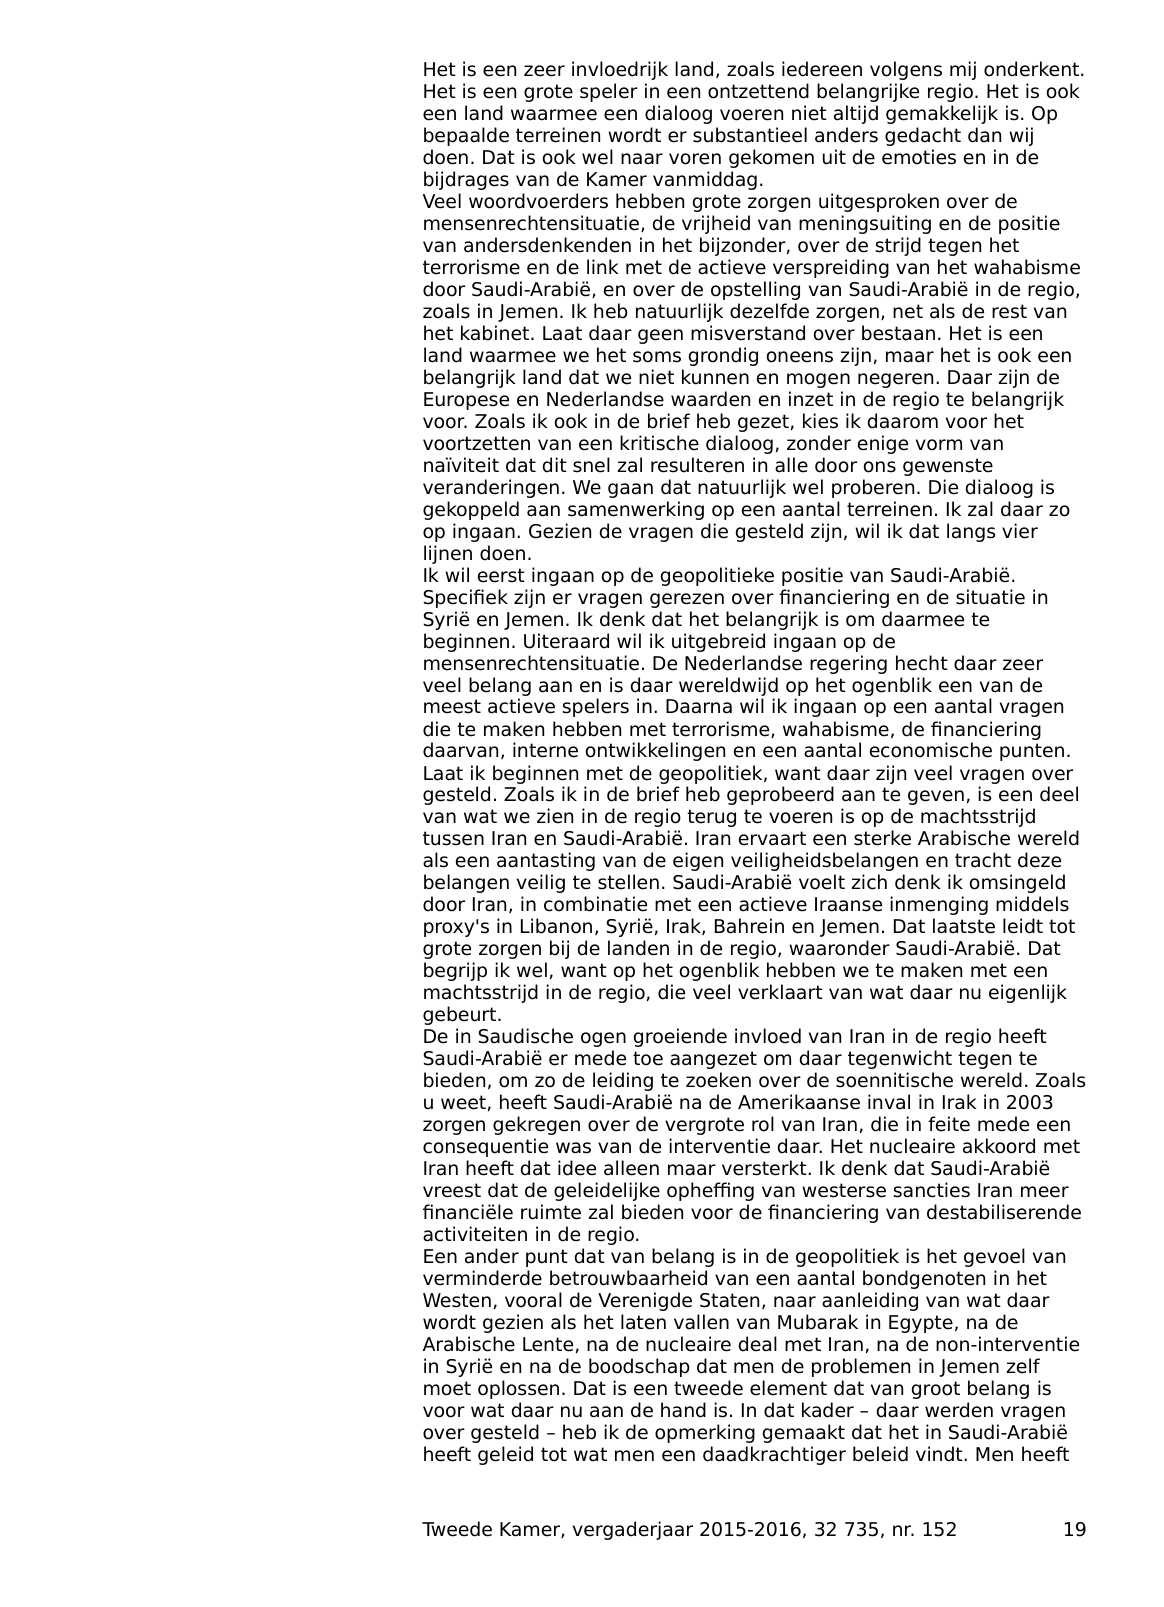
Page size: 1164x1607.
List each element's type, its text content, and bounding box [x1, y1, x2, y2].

text Laat ik beginnen met de geopolitiek, want daar zijn veel vragen over gesteld. Zoals ik in de brief heb geprobeerd aan te geven, is een deel van wat we zien in de regio terug te voeren is op de machtsstrijd tussen Iran en Saudi-Arabië. Iran ervaart een sterke Arabische wereld als een aantasting van de eigen veiligheidsbelangen en tracht deze belangen veilig te stellen. Saudi-Arabië voelt zich denk ik omsingeld door Iran, in combinatie met een actieve Iraanse inmenging middels proxy's in Libanon, Syrië, Irak, Bahrein en Jemen. Dat laatste leidt tot grote zorgen bij de landen in de regio, waaronder Saudi-Arabië. Dat begrijp ik wel, want op het ogenblik hebben we te maken met een machtsstrijd in de regio, die veel verklaart van wat daar nu eigenlijk gebeurt. [422, 762, 1087, 1026]
text Ik wil eerst ingaan op de geopolitieke positie van Saudi-Arabië. Specifiek zijn er vragen gerezen over financiering en de situatie in Syrië en Jemen. Ik denk dat het belangrijk is om daarmee te beginnen. Uiteraard wil ik uitgebreid ingaan op de mensenrechtensituatie. De Nederlandse regering hecht daar zeer veel belang aan en is daar wereldwijd op het ogenblik een van de meest actieve spelers in. Daarna wil ik ingaan op een aantal vragen die te maken hebben met terrorisme, wahabisme, de financiering daarvan, interne ontwikkelingen en een aantal economische punten. [422, 564, 1087, 762]
text Veel woordvoerders hebben grote zorgen uitgesproken over de mensenrechtensituatie, de vrijheid van meningsuiting en de positie van andersdenkenden in het bijzonder, over de strijd tegen het terrorisme en de link met de actieve verspreiding van het wahabisme door Saudi-Arabië, en over de opstelling van Saudi-Arabië in de regio, zoals in Jemen. Ik heb natuurlijk dezelfde zorgen, net als de rest van het kabinet. Laat daar geen misverstand over bestaan. Het is een land waarmee we het soms grondig oneens zijn, maar het is ook een belangrijk land dat we niet kunnen en mogen negeren. Daar zijn de Europese en Nederlandse waarden en inzet in de regio te belangrijk voor. Zoals ik ook in de brief heb gezet, kies ik daarom voor het voortzetten van een kritische dialoog, zonder enige vorm van naïviteit dat dit snel zal resulteren in alle door ons gewenste veranderingen. We gaan dat natuurlijk wel proberen. Die dialoog is gekoppeld aan samenwerking op een aantal terreinen. Ik zal daar zo op ingaan. Gezien de vragen die gesteld zijn, wil ik dat langs vier lijnen doen. [422, 191, 1087, 564]
text Het is een zeer invloedrijk land, zoals iedereen volgens mij onderkent. Het is een grote speler in een ontzettend belangrijke regio. Het is ook een land waarmee een dialoog voeren niet altijd gemakkelijk is. Op bepaalde terreinen wordt er substantieel anders gedacht dan wij doen. Dat is ook wel naar voren gekomen uit de emoties en in de bijdrages van de Kamer vanmiddag. [422, 59, 1087, 191]
text De in Saudische ogen groeiende invloed van Iran in de regio heeft Saudi-Arabië er mede toe aangezet om daar tegenwicht tegen te bieden, om zo de leiding te zoeken over de soennitische wereld. Zoals u weet, heeft Saudi-Arabië na de Amerikaanse inval in Irak in 2003 zorgen gekregen over de vergrote rol van Iran, die in feite mede een consequentie was van de interventie daar. Het nucleaire akkoord met Iran heeft dat idee alleen maar versterkt. Ik denk dat Saudi-Arabië vreest dat de geleidelijke opheffing van westerse sancties Iran meer financiële ruimte zal bieden voor de financiering van destabiliserende activiteiten in de regio. [422, 1026, 1087, 1246]
text Een ander punt dat van belang is in de geopolitiek is het gevoel van verminderde betrouwbaarheid van een aantal bondgenoten in het Westen, vooral de Verenigde Staten, naar aanleiding van wat daar wordt gezien als het laten vallen van Mubarak in Egypte, na de Arabische Lente, na de nucleaire deal met Iran, na de non-interventie in Syrië en na de boodschap dat men de problemen in Jemen zelf moet oplossen. Dat is een tweede element dat van groot belang is voor wat daar nu aan de hand is. In dat kader – daar werden vragen over gesteld – heb ik de opmerking gemaakt dat het in Saudi-Arabië heeft geleid tot wat men een daadkrachtiger beleid vindt. Men heeft [422, 1246, 1087, 1466]
